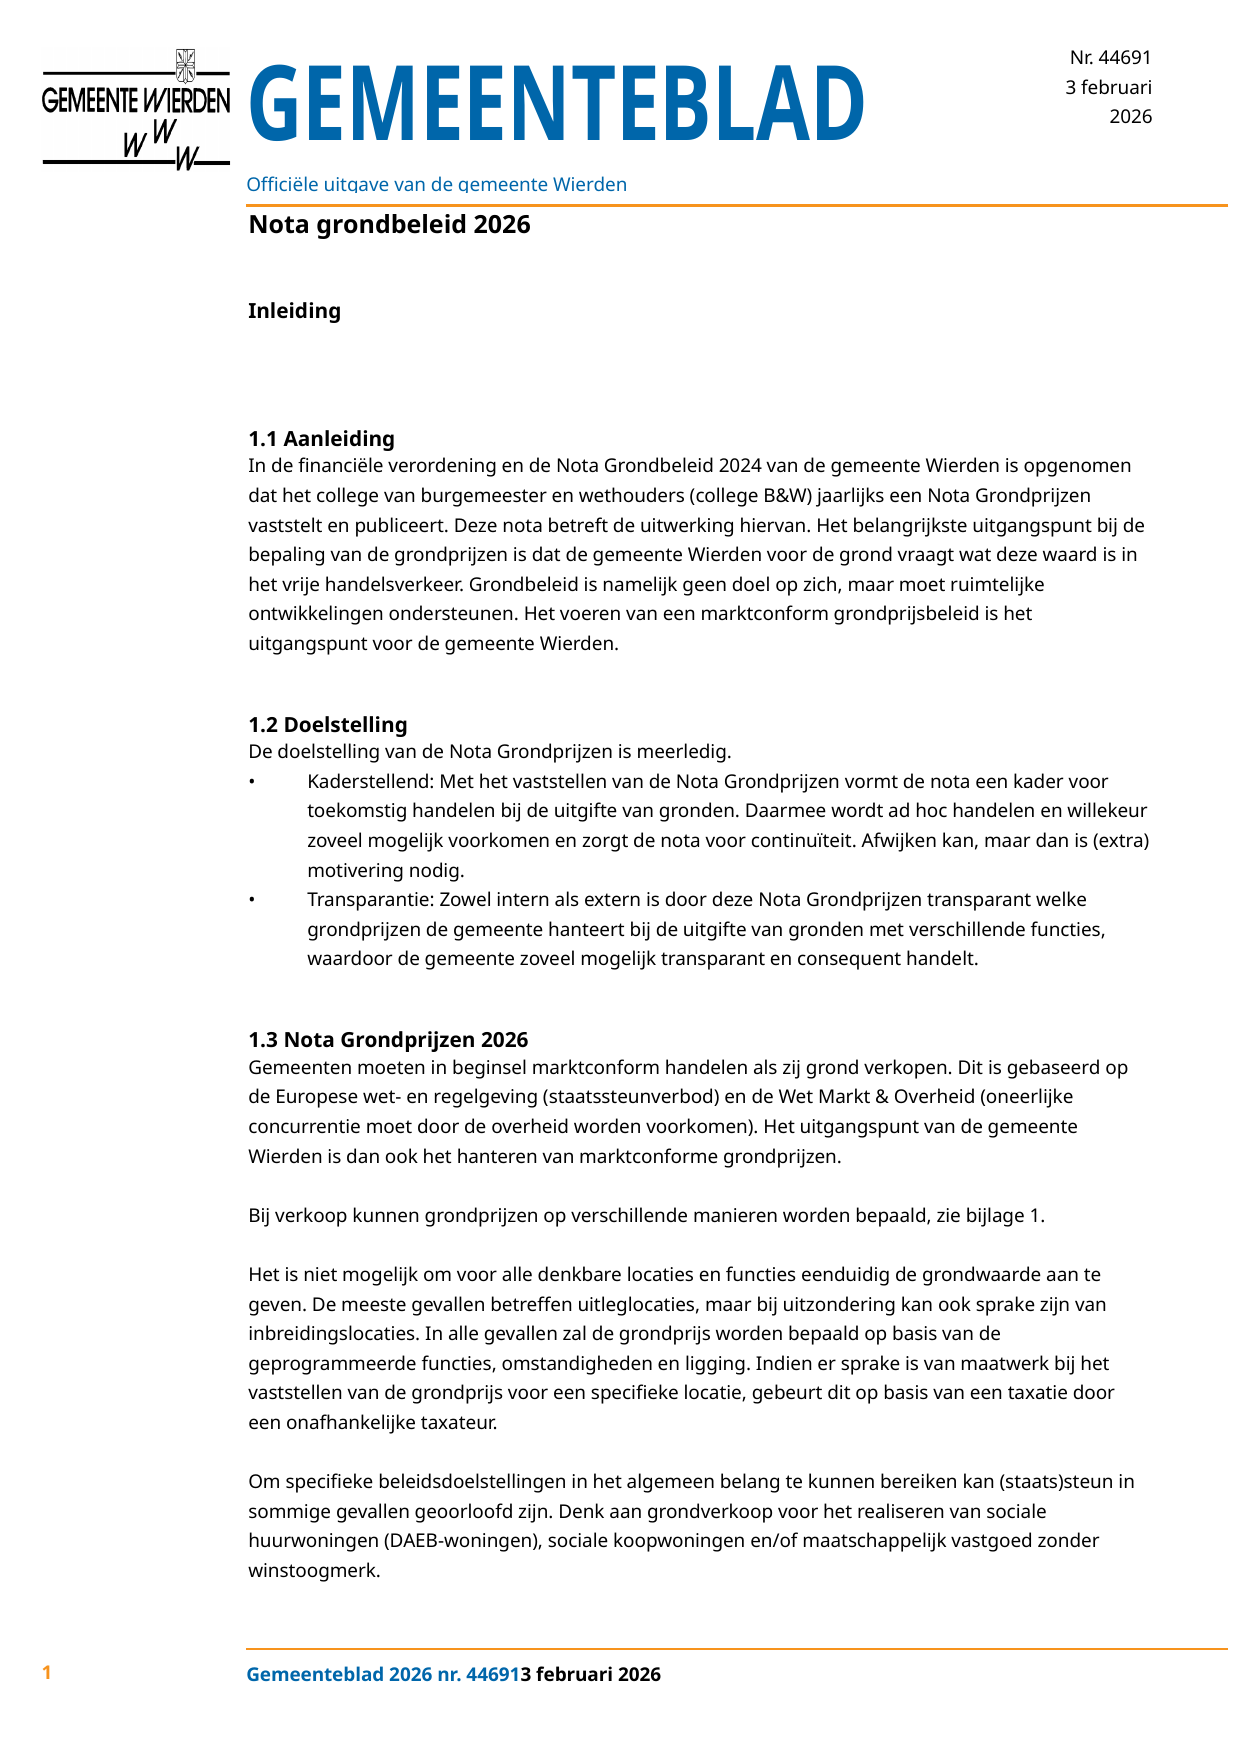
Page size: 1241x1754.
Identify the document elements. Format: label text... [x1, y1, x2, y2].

picture [41, 47, 231, 172]
text Bij verkoop kunnen grondprijzen op verschillende manieren worden bepaald, zie bijlage 1. [248, 1202, 1152, 1228]
text In de financiële verordening en de Nota Grondbeleid 2024 van de gemeente Wierden is opgenomen dat het college van burgemeester en wethouders (college B&W) jaarlijks een Nota Grondprijzen vaststelt en publiceert. Deze nota betreft de uitwerking hiervan. Het belangrijkste uitgangspunt bij de bepaling van de grondprijzen is dat de gemeente Wierden voor de grond vraagt wat deze waard is in het vrije handelsverkeer. Grondbeleid is namelijk geen doel op zich, maar moet ruimtelijke ontwikkelingen ondersteunen. Het voeren van een marktconform grondprijsbeleid is het uitgangspunt voor de gemeente Wierden. [248, 453, 1152, 656]
text Het is niet mogelijk om voor alle denkbare locaties en functies eenduidig de grondwaarde aan te geven. De meeste gevallen betreffen uitleglocaties, maar bij uitzondering kan ook sprake zijn van inbreidingslocaties. In alle gevallen zal de grondprijs worden bepaald op basis van de geprogrammeerde functies, omstandigheden en ligging. Indien er sprake is van maatwerk bij het vaststellen van de grondprijs voor een specifieke locatie, gebeurt dit op basis van een taxatie door een onafhankelijke taxateur. [248, 1261, 1152, 1435]
text 1.2 Doelstelling [248, 710, 1152, 738]
list Transparantie: Zowel intern als extern is door deze Nota Grondprijzen transparant welke grondprijzen de gemeente hanteert bij de uitgifte van gronden met verschillende functies, waardoor de gemeente zoveel mogelijk transparant en consequent handelt. [248, 886, 1152, 971]
text 1.1 Aanleiding [248, 424, 1152, 453]
text Gemeenten moeten in beginsel marktconform handelen als zij grond verkopen. Dit is gebaseerd op de Europese wet- en regelgeving (staatssteunverbod) en de Wet Markt & Overheid (oneerlijke concurrentie moet door de overheid worden voorkomen). Het uitgangspunt van de gemeente Wierden is dan ook het hanteren van marktconforme grondprijzen. [248, 1054, 1152, 1168]
text 1.3 Nota Grondprijzen 2026 [248, 1026, 1152, 1054]
list Kaderstellend: Met het vaststellen van de Nota Grondprijzen vormt de nota een kader voor toekomstig handelen bij de uitgifte van gronden. Daarmee wordt ad hoc handelen en willekeur zoveel mogelijk voorkomen en zorgt de nota voor continuïteit. Afwijken kan, maar dan is (extra) motivering nodig. [248, 768, 1152, 883]
text De doelstelling van de Nota Grondprijzen is meerledig. [248, 738, 1152, 764]
text Inleiding [248, 296, 1152, 324]
text Nota grondbeleid 2026 [248, 207, 1152, 241]
text Om specifieke beleidsdoelstellingen in het algemeen belang te kunnen bereiken kan (staats)steun in sommige gevallen geoorloofd zijn. Denk aan grondverkoop voor het realiseren van sociale huurwoningen (DAEB-woningen), sociale koopwoningen en/of maatschappelijk vastgoed zonder winstoogmerk. [248, 1468, 1152, 1583]
